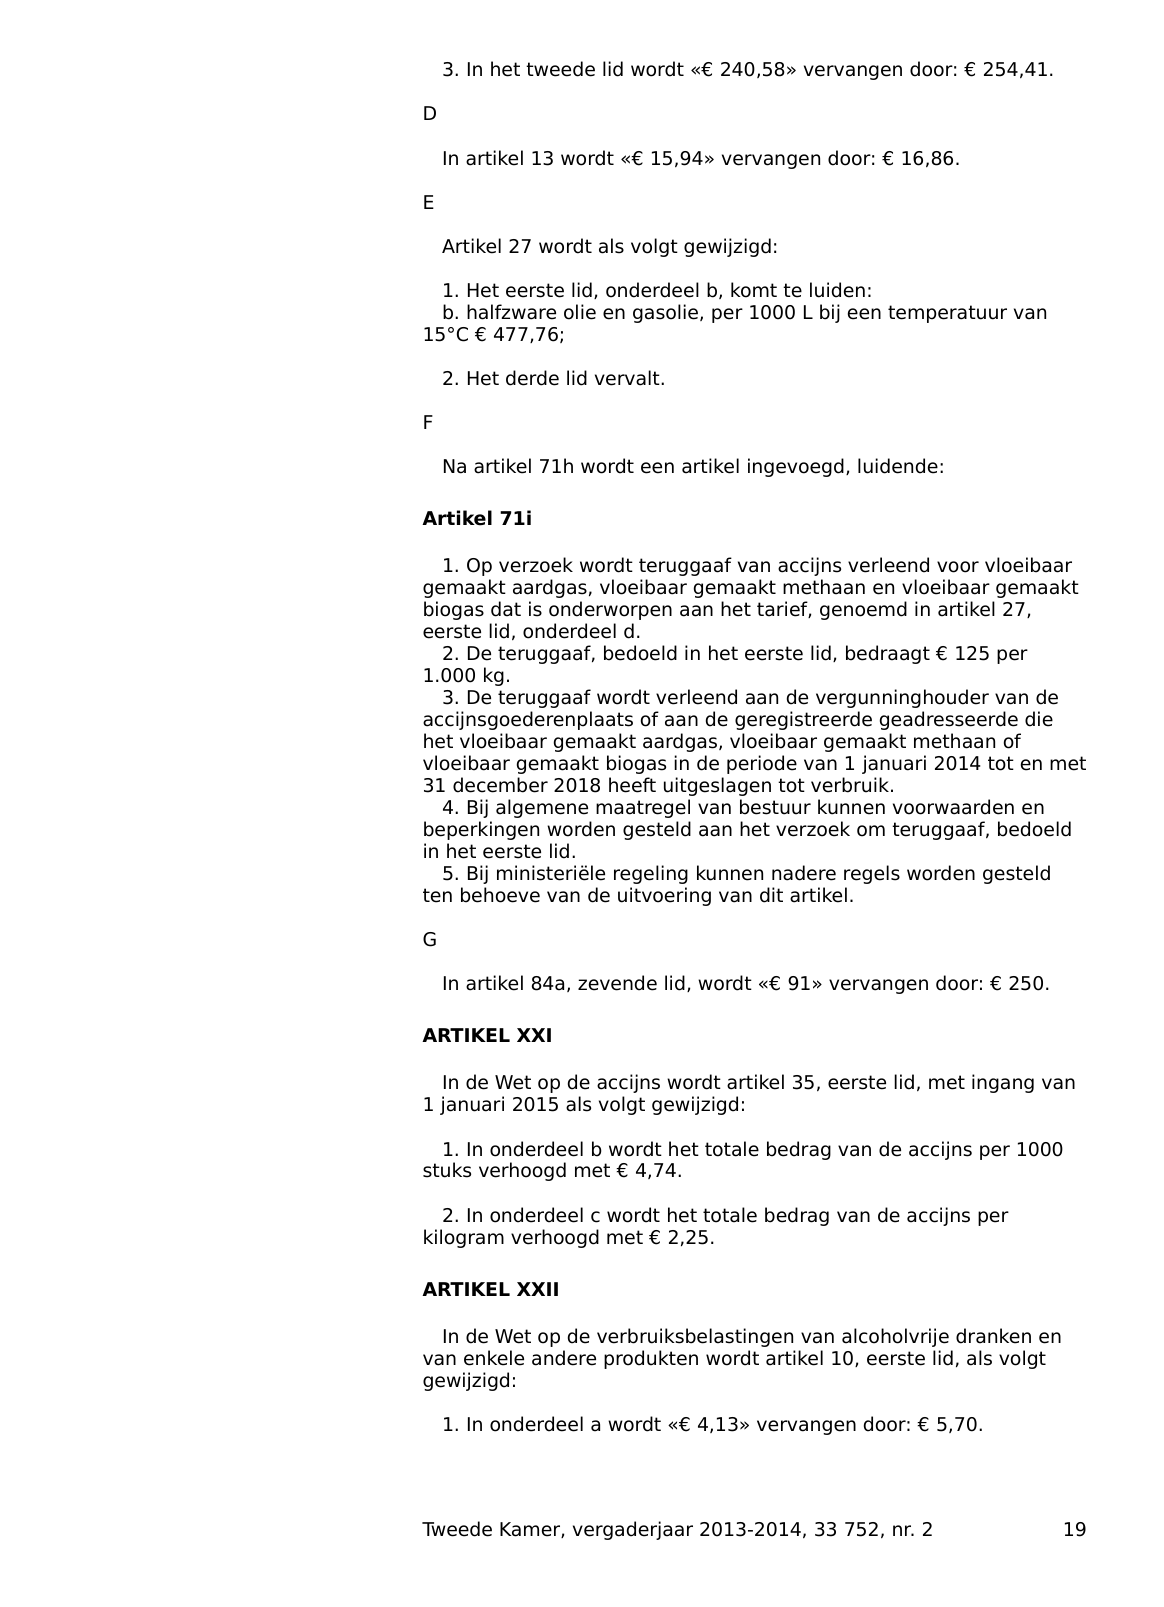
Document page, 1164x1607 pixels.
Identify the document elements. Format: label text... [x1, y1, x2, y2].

text Artikel 27 wordt als volgt gewijzigd: [422, 236, 1087, 258]
subtitle Artikel 71i [422, 508, 1087, 530]
text 3. De teruggaaf wordt verleend aan de vergunninghouder van de accijnsgoederenplaats of aan de geregistreerde geadresseerde die het vloeibaar gemaakt aardgas, vloeibaar gemaakt methaan of vloeibaar gemaakt biogas in de periode van 1 januari 2014 tot en met 31 december 2018 heeft uitgeslagen tot verbruik. [422, 687, 1087, 797]
subtitle ARTIKEL XXI [422, 1025, 1087, 1047]
text b. halfzware olie en gasolie, per 1000 L bij een temperatuur van 15°C € 477,76; [422, 302, 1087, 346]
text 1. In onderdeel b wordt het totale bedrag van de accijns per 1000 stuks verhoogd met € 4,74. [422, 1138, 1087, 1182]
text E [422, 192, 1087, 213]
text F [422, 412, 1087, 434]
text In artikel 84a, zevende lid, wordt «€ 91» vervangen door: € 250. [422, 973, 1087, 995]
text 1. Het eerste lid, onderdeel b, komt te luiden: [422, 280, 1087, 302]
text 2. De teruggaaf, bedoeld in het eerste lid, bedraagt € 125 per 1.000 kg. [422, 643, 1087, 687]
text G [422, 929, 1087, 951]
text 1. In onderdeel a wordt «€ 4,13» vervangen door: € 5,70. [422, 1414, 1087, 1436]
text 5. Bij ministeriële regeling kunnen nadere regels worden gesteld ten behoeve van de uitvoering van dit artikel. [422, 863, 1087, 907]
text 2. Het derde lid vervalt. [422, 368, 1087, 390]
text In artikel 13 wordt «€ 15,94» vervangen door: € 16,86. [422, 147, 1087, 169]
text In de Wet op de accijns wordt artikel 35, eerste lid, met ingang van 1 januari 2015 als volgt gewijzigd: [422, 1072, 1087, 1116]
text 2. In onderdeel c wordt het totale bedrag van de accijns per kilogram verhoogd met € 2,25. [422, 1204, 1087, 1248]
text 1. Op verzoek wordt teruggaaf van accijns verleend voor vloeibaar gemaakt aardgas, vloeibaar gemaakt methaan en vloeibaar gemaakt biogas dat is onderworpen aan het tarief, genoemd in artikel 27, eerste lid, onderdeel d. [422, 555, 1087, 643]
text D [422, 103, 1087, 125]
text 3. In het tweede lid wordt «€ 240,58» vervangen door: € 254,41. [422, 59, 1087, 81]
subtitle ARTIKEL XXII [422, 1278, 1087, 1301]
text Na artikel 71h wordt een artikel ingevoegd, luidende: [422, 456, 1087, 478]
text 4. Bij algemene maatregel van bestuur kunnen voorwaarden en beperkingen worden gesteld aan het verzoek om teruggaaf, bedoeld in het eerste lid. [422, 797, 1087, 863]
text In de Wet op de verbruiksbelastingen van alcoholvrije dranken en van enkele andere produkten wordt artikel 10, eerste lid, als volgt gewijzigd: [422, 1326, 1087, 1391]
